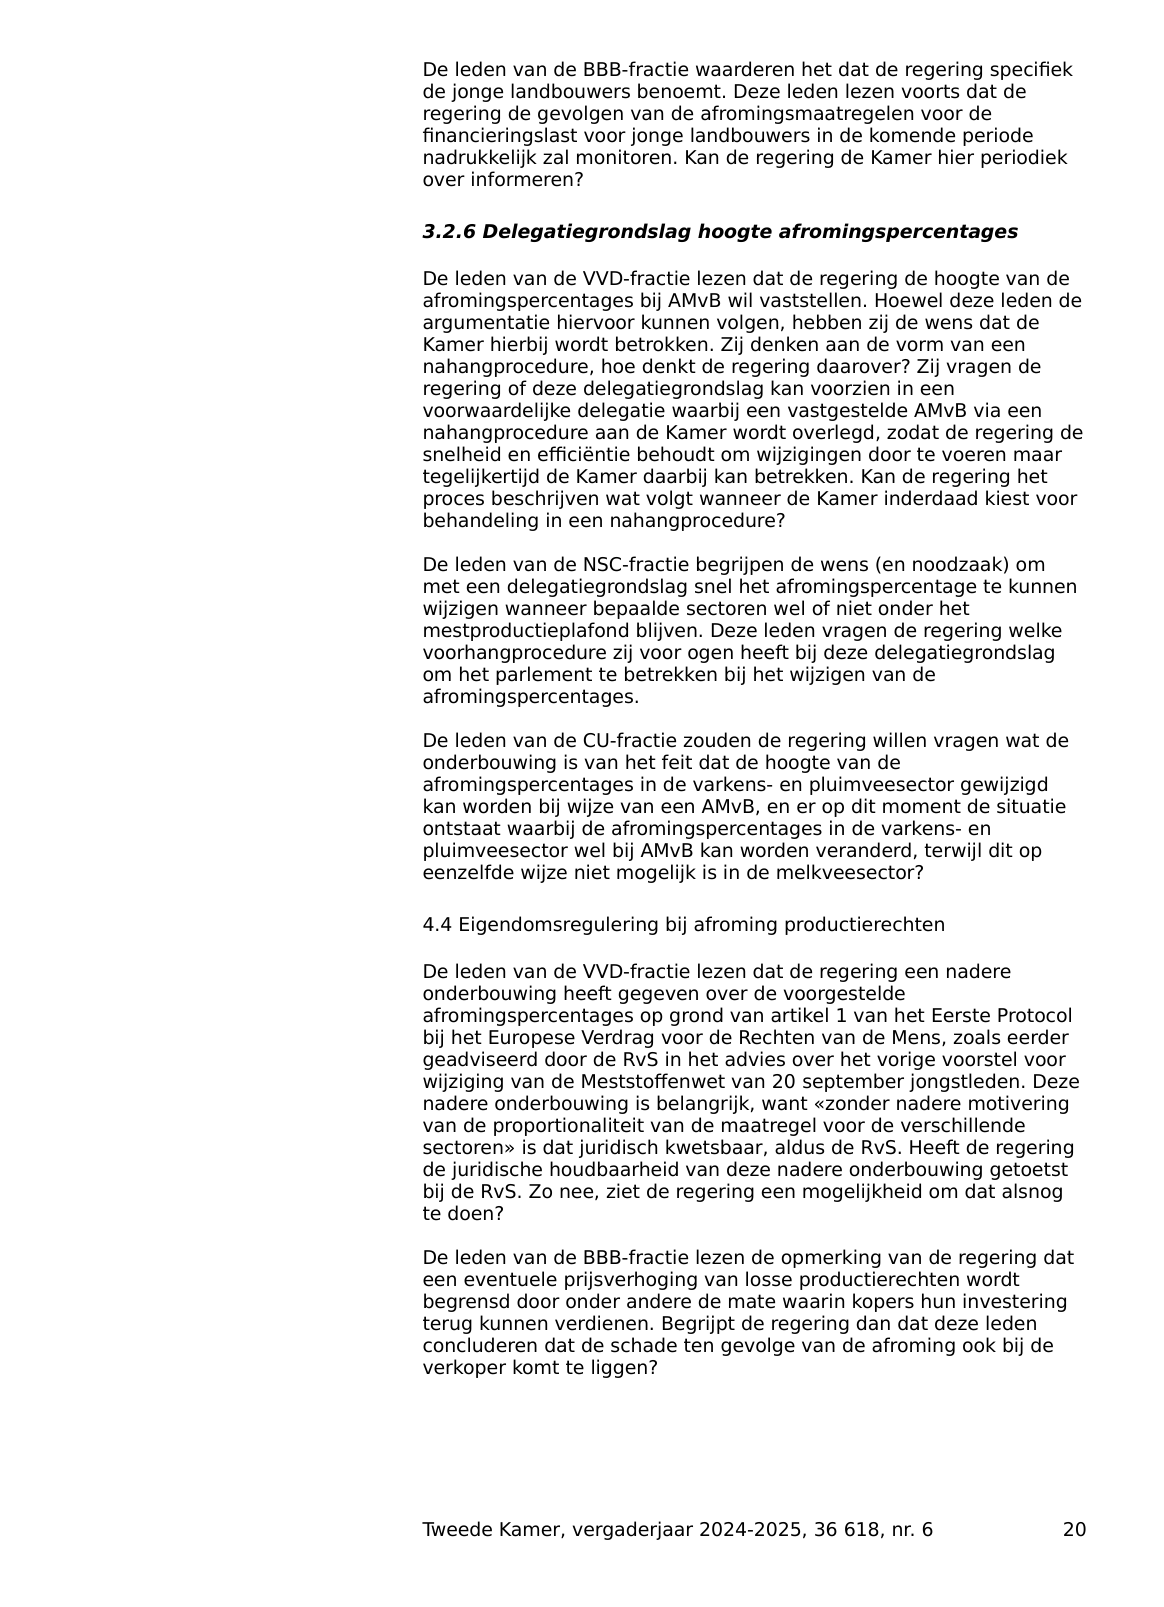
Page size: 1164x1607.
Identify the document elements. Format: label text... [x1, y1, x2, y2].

text De leden van de NSC-fractie begrijpen de wens (en noodzaak) om met een delegatiegrondslag snel het afromingspercentage te kunnen wijzigen wanneer bepaalde sectoren wel of niet onder het mestproductieplafond blijven. Deze leden vragen de regering welke voorhangprocedure zij voor ogen heeft bij deze delegatiegrondslag om het parlement te betrekken bij het wijzigen van de afromingspercentages. [422, 554, 1087, 708]
text De leden van de VVD-fractie lezen dat de regering de hoogte van de afromingspercentages bij AMvB wil vaststellen. Hoewel deze leden de argumentatie hiervoor kunnen volgen, hebben zij de wens dat de Kamer hierbij wordt betrokken. Zij denken aan de vorm van een nahangprocedure, hoe denkt de regering daarover? Zij vragen de regering of deze delegatiegrondslag kan voorzien in een voorwaardelijke delegatie waarbij een vastgestelde AMvB via een nahangprocedure aan de Kamer wordt overlegd, zodat de regering de snelheid en efficiëntie behoudt om wijzigingen door te voeren maar tegelijkertijd de Kamer daarbij kan betrekken. Kan de regering het proces beschrijven wat volgt wanneer de Kamer inderdaad kiest voor behandeling in een nahangprocedure? [422, 268, 1087, 532]
text De leden van de CU-fractie zouden de regering willen vragen wat de onderbouwing is van het feit dat de hoogte van de afromingspercentages in de varkens- en pluimveesector gewijzigd kan worden bij wijze van een AMvB, en er op dit moment de situatie ontstaat waarbij de afromingspercentages in de varkens- en pluimveesector wel bij AMvB kan worden veranderd, terwijl dit op eenzelfde wijze niet mogelijk is in de melkveesector? [422, 730, 1087, 884]
text De leden van de BBB-fractie waarderen het dat de regering specifiek de jonge landbouwers benoemt. Deze leden lezen voorts dat de regering de gevolgen van de afromingsmaatregelen voor de financieringslast voor jonge landbouwers in de komende periode nadrukkelijk zal monitoren. Kan de regering de Kamer hier periodiek over informeren? [422, 59, 1087, 191]
subtitle 4.4 Eigendomsregulering bij afroming productierechten [422, 914, 1087, 936]
text De leden van de BBB-fractie lezen de opmerking van de regering dat een eventuele prijsverhoging van losse productierechten wordt begrensd door onder andere de mate waarin kopers hun investering terug kunnen verdienen. Begrijpt de regering dan dat deze leden concluderen dat de schade ten gevolge van de afroming ook bij de verkoper komt te liggen? [422, 1247, 1087, 1378]
text De leden van de VVD-fractie lezen dat de regering een nadere onderbouwing heeft gegeven over de voorgestelde afromingspercentages op grond van artikel 1 van het Eerste Protocol bij het Europese Verdrag voor de Rechten van de Mens, zoals eerder geadviseerd door de RvS in het advies over het vorige voorstel voor wijziging van de Meststoffenwet van 20 september jongstleden. Deze nadere onderbouwing is belangrijk, want «zonder nadere motivering van de proportionaliteit van de maatregel voor de verschillende sectoren» is dat juridisch kwetsbaar, aldus de RvS. Heeft de regering de juridische houdbaarheid van deze nadere onderbouwing getoetst bij de RvS. Zo nee, ziet de regering een mogelijkheid om dat alsnog te doen? [422, 961, 1087, 1224]
subtitle 3.2.6 Delegatiegrondslag hoogte afromingspercentages [422, 221, 1087, 243]
